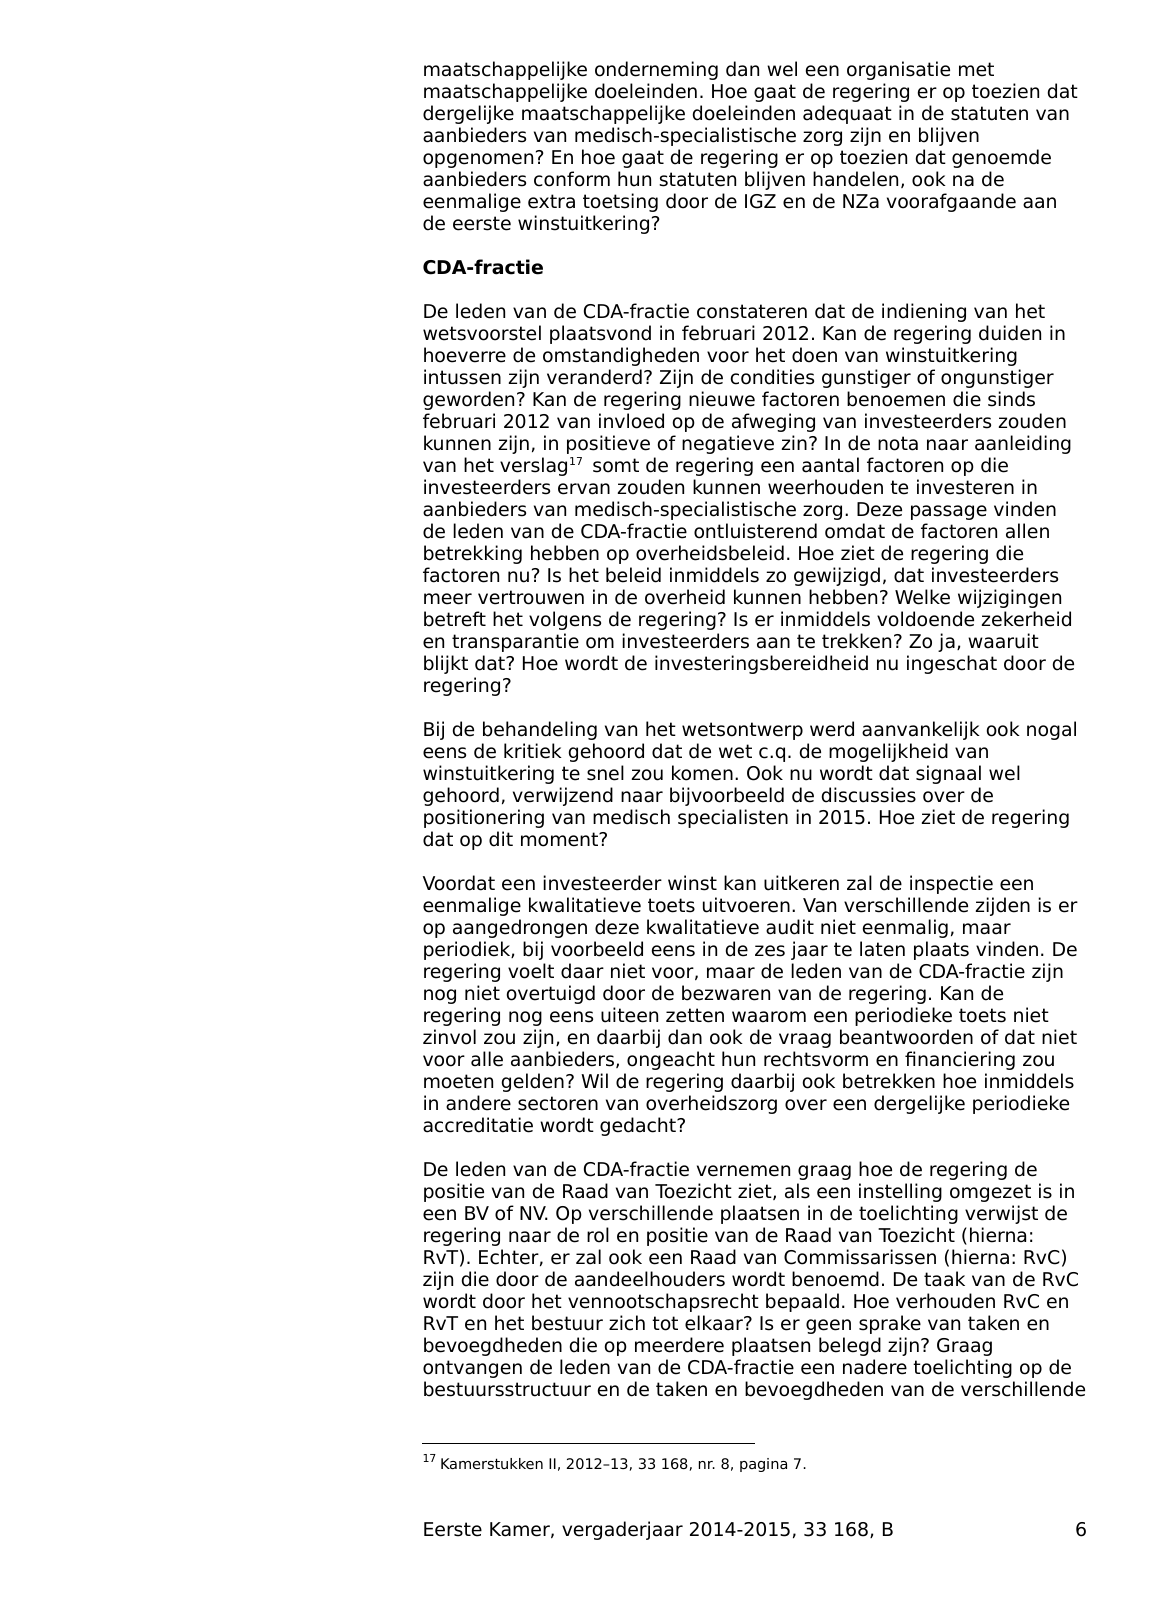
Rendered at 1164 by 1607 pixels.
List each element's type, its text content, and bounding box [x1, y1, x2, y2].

text De leden van de CDA-fractie constateren dat de indiening van het wetsvoorstel plaatsvond in februari 2012. Kan de regering duiden in hoeverre de omstandigheden voor het doen van winstuitkering intussen zijn veranderd? Zijn de condities gunstiger of ongunstiger geworden? Kan de regering nieuwe factoren benoemen die sinds februari 2012 van invloed op de afweging van investeerders zouden kunnen zijn, in positieve of negatieve zin? In de nota naar aanleiding van het verslag somt de regering een aantal factoren op die investeerders ervan zouden kunnen weerhouden te investeren in aanbieders van medisch-specialistische zorg. Deze passage vinden de leden van de CDA-fractie ontluisterend omdat de factoren allen betrekking hebben op overheidsbeleid. Hoe ziet de regering die factoren nu? Is het beleid inmiddels zo gewijzigd, dat investeerders meer vertrouwen in de overheid kunnen hebben? Welke wijzigingen betreft het volgens de regering? Is er inmiddels voldoende zekerheid en transparantie om investeerders aan te trekken? Zo ja, waaruit blijkt dat? Hoe wordt de investeringsbereidheid nu ingeschat door de regering? [422, 301, 1087, 697]
text maatschappelijke onderneming dan wel een organisatie met maatschappelijke doeleinden. Hoe gaat de regering er op toezien dat dergelijke maatschappelijke doeleinden adequaat in de statuten van aanbieders van medisch-specialistische zorg zijn en blijven opgenomen? En hoe gaat de regering er op toezien dat genoemde aanbieders conform hun statuten blijven handelen, ook na de eenmalige extra toetsing door de IGZ en de NZa voorafgaande aan de eerste winstuitkering? [422, 59, 1087, 235]
text Bij de behandeling van het wetsontwerp werd aanvankelijk ook nogal eens de kritiek gehoord dat de wet c.q. de mogelijkheid van winstuitkering te snel zou komen. Ook nu wordt dat signaal wel gehoord, verwijzend naar bijvoorbeeld de discussies over de positionering van medisch specialisten in 2015. Hoe ziet de regering dat op dit moment? [422, 719, 1087, 851]
text Voordat een investeerder winst kan uitkeren zal de inspectie een eenmalige kwalitatieve toets uitvoeren. Van verschillende zijden is er op aangedrongen deze kwalitatieve audit niet eenmalig, maar periodiek, bij voorbeeld eens in de zes jaar te laten plaats vinden. De regering voelt daar niet voor, maar de leden van de CDA-fractie zijn nog niet overtuigd door de bezwaren van de regering. Kan de regering nog eens uiteen zetten waarom een periodieke toets niet zinvol zou zijn, en daarbij dan ook de vraag beantwoorden of dat niet voor alle aanbieders, ongeacht hun rechtsvorm en financiering zou moeten gelden? Wil de regering daarbij ook betrekken hoe inmiddels in andere sectoren van overheidszorg over een dergelijke periodieke accreditatie wordt gedacht? [422, 873, 1087, 1137]
subtitle CDA-fractie [422, 257, 1087, 279]
text Kamerstukken II, 2012–13, 33 168, nr. 8, pagina 7. [422, 1452, 1087, 1474]
text De leden van de CDA-fractie vernemen graag hoe de regering de positie van de Raad van Toezicht ziet, als een instelling omgezet is in een BV of NV. Op verschillende plaatsen in de toelichting verwijst de regering naar de rol en positie van de Raad van Toezicht (hierna: RvT). Echter, er zal ook een Raad van Commissarissen (hierna: RvC) zijn die door de aandeelhouders wordt benoemd. De taak van de RvC wordt door het vennootschapsrecht bepaald. Hoe verhouden RvC en RvT en het bestuur zich tot elkaar? Is er geen sprake van taken en bevoegdheden die op meerdere plaatsen belegd zijn? Graag ontvangen de leden van de CDA-fractie een nadere toelichting op de bestuursstructuur en de taken en bevoegdheden van de verschillende [422, 1159, 1087, 1401]
